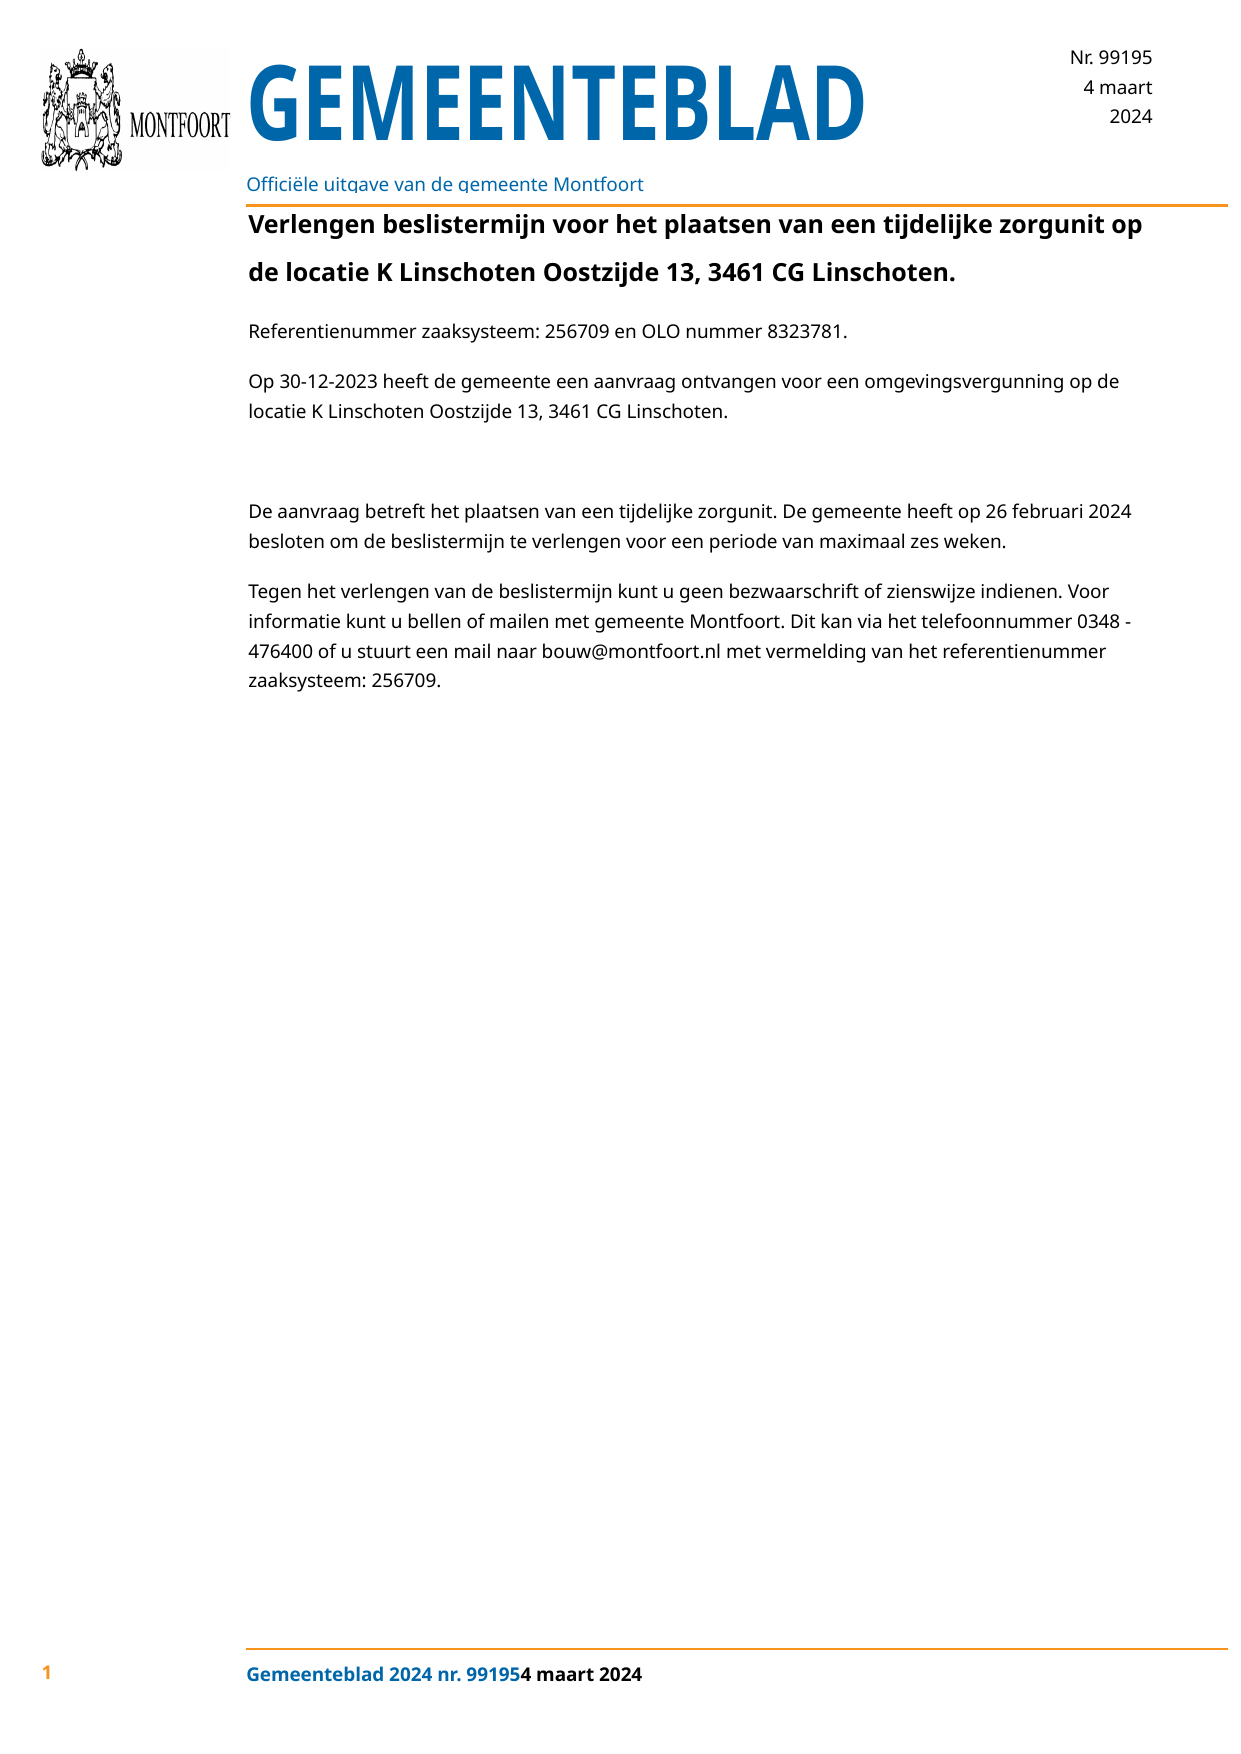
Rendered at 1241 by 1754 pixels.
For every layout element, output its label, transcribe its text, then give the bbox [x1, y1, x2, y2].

text De aanvraag betreft het plaatsen van een tijdelijke zorgunit. De gemeente heeft op 26 februari 2024 besloten om de beslistermijn te verlengen voor een periode van maximaal zes weken. [248, 499, 1152, 554]
text Referentienummer zaaksysteem: 256709 en OLO nummer 8323781. [248, 318, 1152, 344]
text Tegen het verlengen van de beslistermijn kunt u geen bezwaarschrift of zienswijze indienen. Voor informatie kunt u bellen of mailen met gemeente Montfoort. Dit kan via het telefoonnummer 0348 - 476400 of u stuurt een mail naar bouw@montfoort.nl met vermelding van het referentienummer zaaksysteem: 256709. [248, 579, 1152, 693]
text Verlengen beslistermijn voor het plaatsen van een tijdelijke zorgunit op de locatie K Linschoten Oostzijde 13, 3461 CG Linschoten. [248, 207, 1152, 288]
picture [41, 47, 231, 172]
text Op 30-12-2023 heeft de gemeente een aanvraag ontvangen voor een omgevingsvergunning op de locatie K Linschoten Oostzijde 13, 3461 CG Linschoten. [248, 368, 1152, 424]
